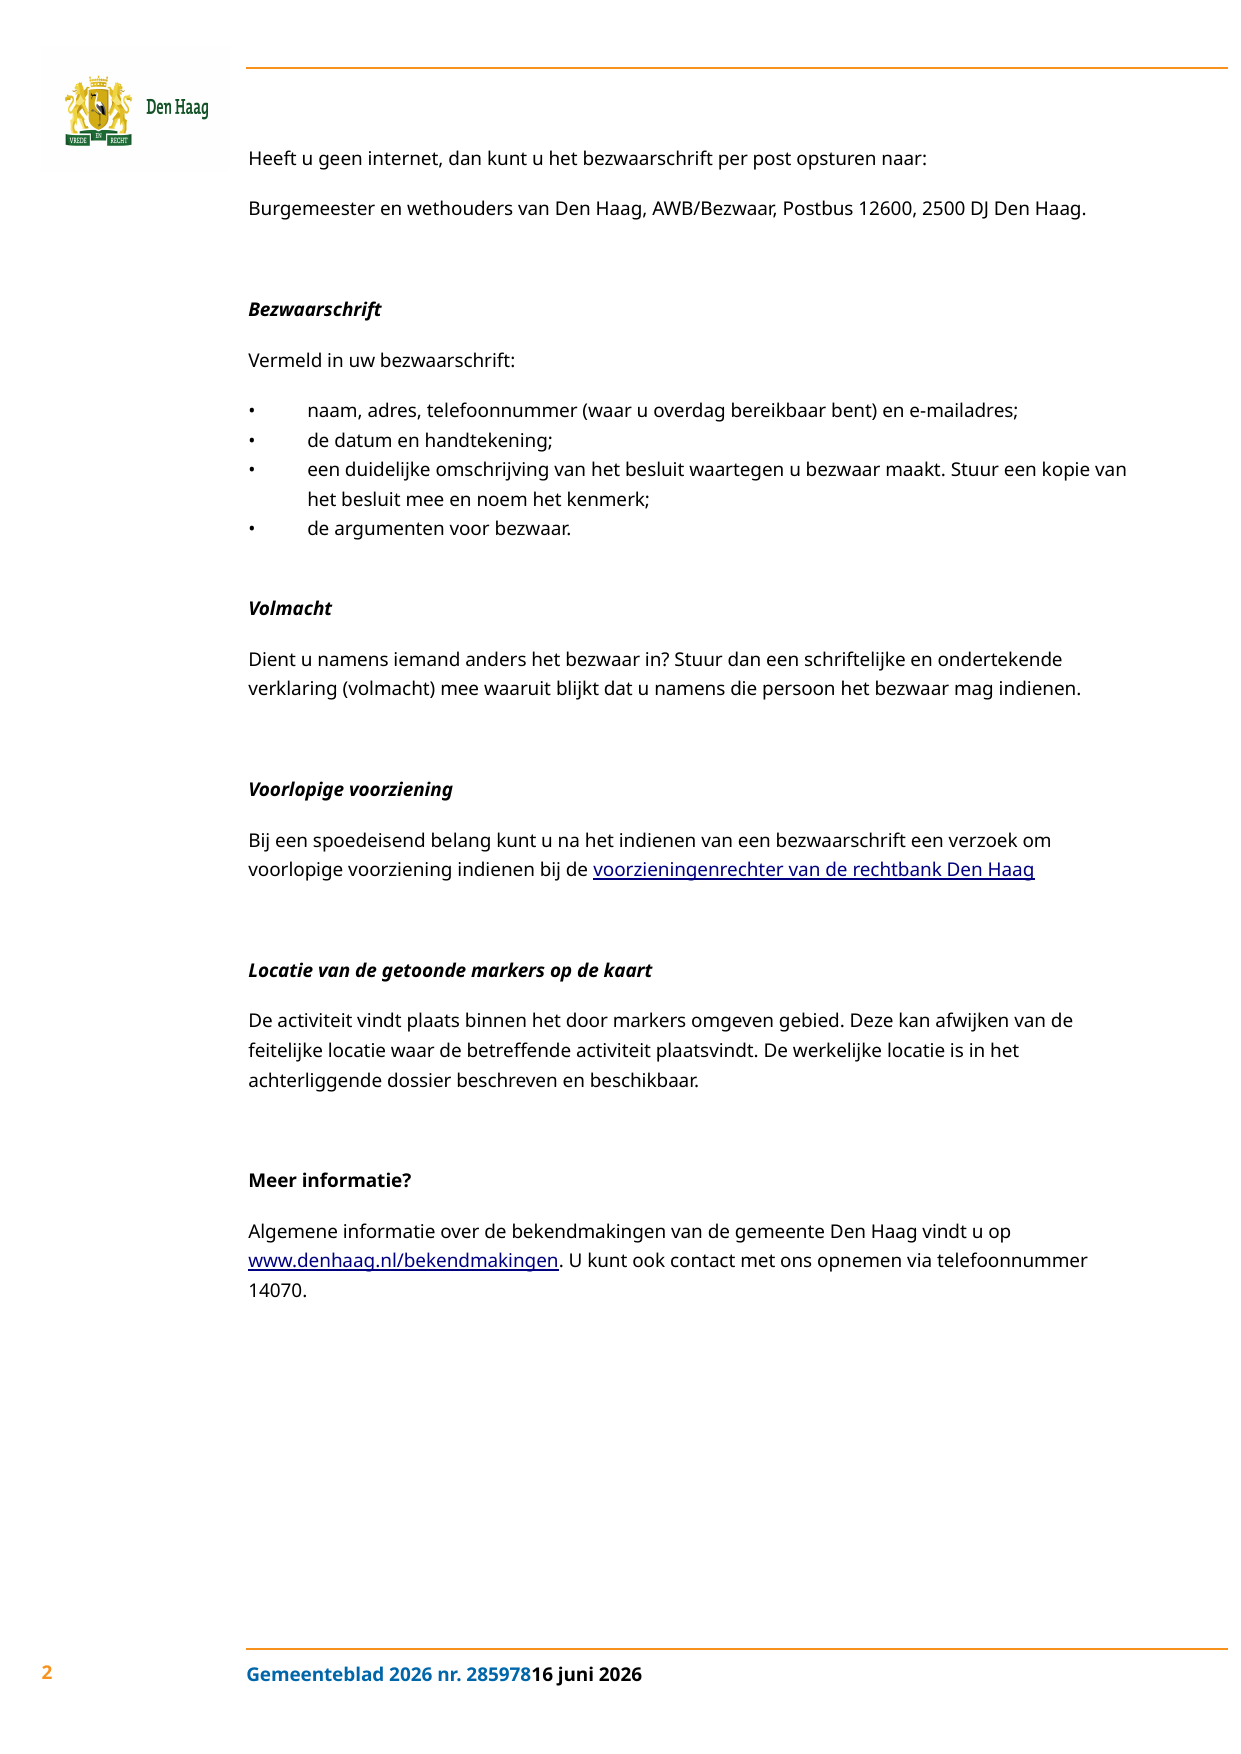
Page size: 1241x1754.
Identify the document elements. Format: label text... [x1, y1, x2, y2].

list een duidelijke omschrijving van het besluit waartegen u bezwaar maakt. Stuur een kopie van het besluit mee en noem het kenmerk; [248, 456, 1152, 512]
list de datum en handtekening; [248, 427, 1152, 453]
text Locatie van de getoonde markers op de kaart [248, 957, 1152, 983]
text Burgemeester en wethouders van Den Haag, AWB/Bezwaar, Postbus 12600, 2500 DJ Den Haag. [248, 196, 1152, 221]
text Volmacht [248, 596, 1152, 621]
text De activiteit vindt plaats binnen het door markers omgeven gebied. Deze kan afwijken van de feitelijke locatie waar de betreffende activiteit plaatsvindt. De werkelijke locatie is in het achterliggende dossier beschreven en beschikbaar. [248, 1008, 1152, 1093]
text Dient u namens iemand anders het bezwaar in? Stuur dan een schriftelijke en ondertekende verklaring (volmacht) mee waaruit blijkt dat u namens die persoon het bezwaar mag indienen. [248, 646, 1152, 701]
text Meer informatie? [248, 1168, 1152, 1193]
picture [41, 47, 231, 172]
text Algemene informatie over de bekendmakingen van de gemeente Den Haag vindt u op www.denhaag.nl/bekendmakingen. U kunt ook contact met ons opnemen via telefoonnummer 14070. [248, 1218, 1152, 1303]
text Bezwaarschrift [248, 296, 1152, 322]
text Vermeld in uw bezwaarschrift: [248, 347, 1152, 373]
text Heeft u geen internet, dan kunt u het bezwaarschrift per post opsturen naar: [248, 145, 1152, 171]
list de argumenten voor bezwaar. [248, 516, 1152, 541]
text Bij een spoedeisend belang kunt u na het indienen van een bezwaarschrift een verzoek om voorlopige voorziening indienen bij de voorzieningenrechter van de rechtbank Den Haag [248, 827, 1152, 882]
list naam, adres, telefoonnummer (waar u overdag bereikbaar bent) en e-mailadres; [248, 397, 1152, 423]
text Voorlopige voorziening [248, 776, 1152, 802]
